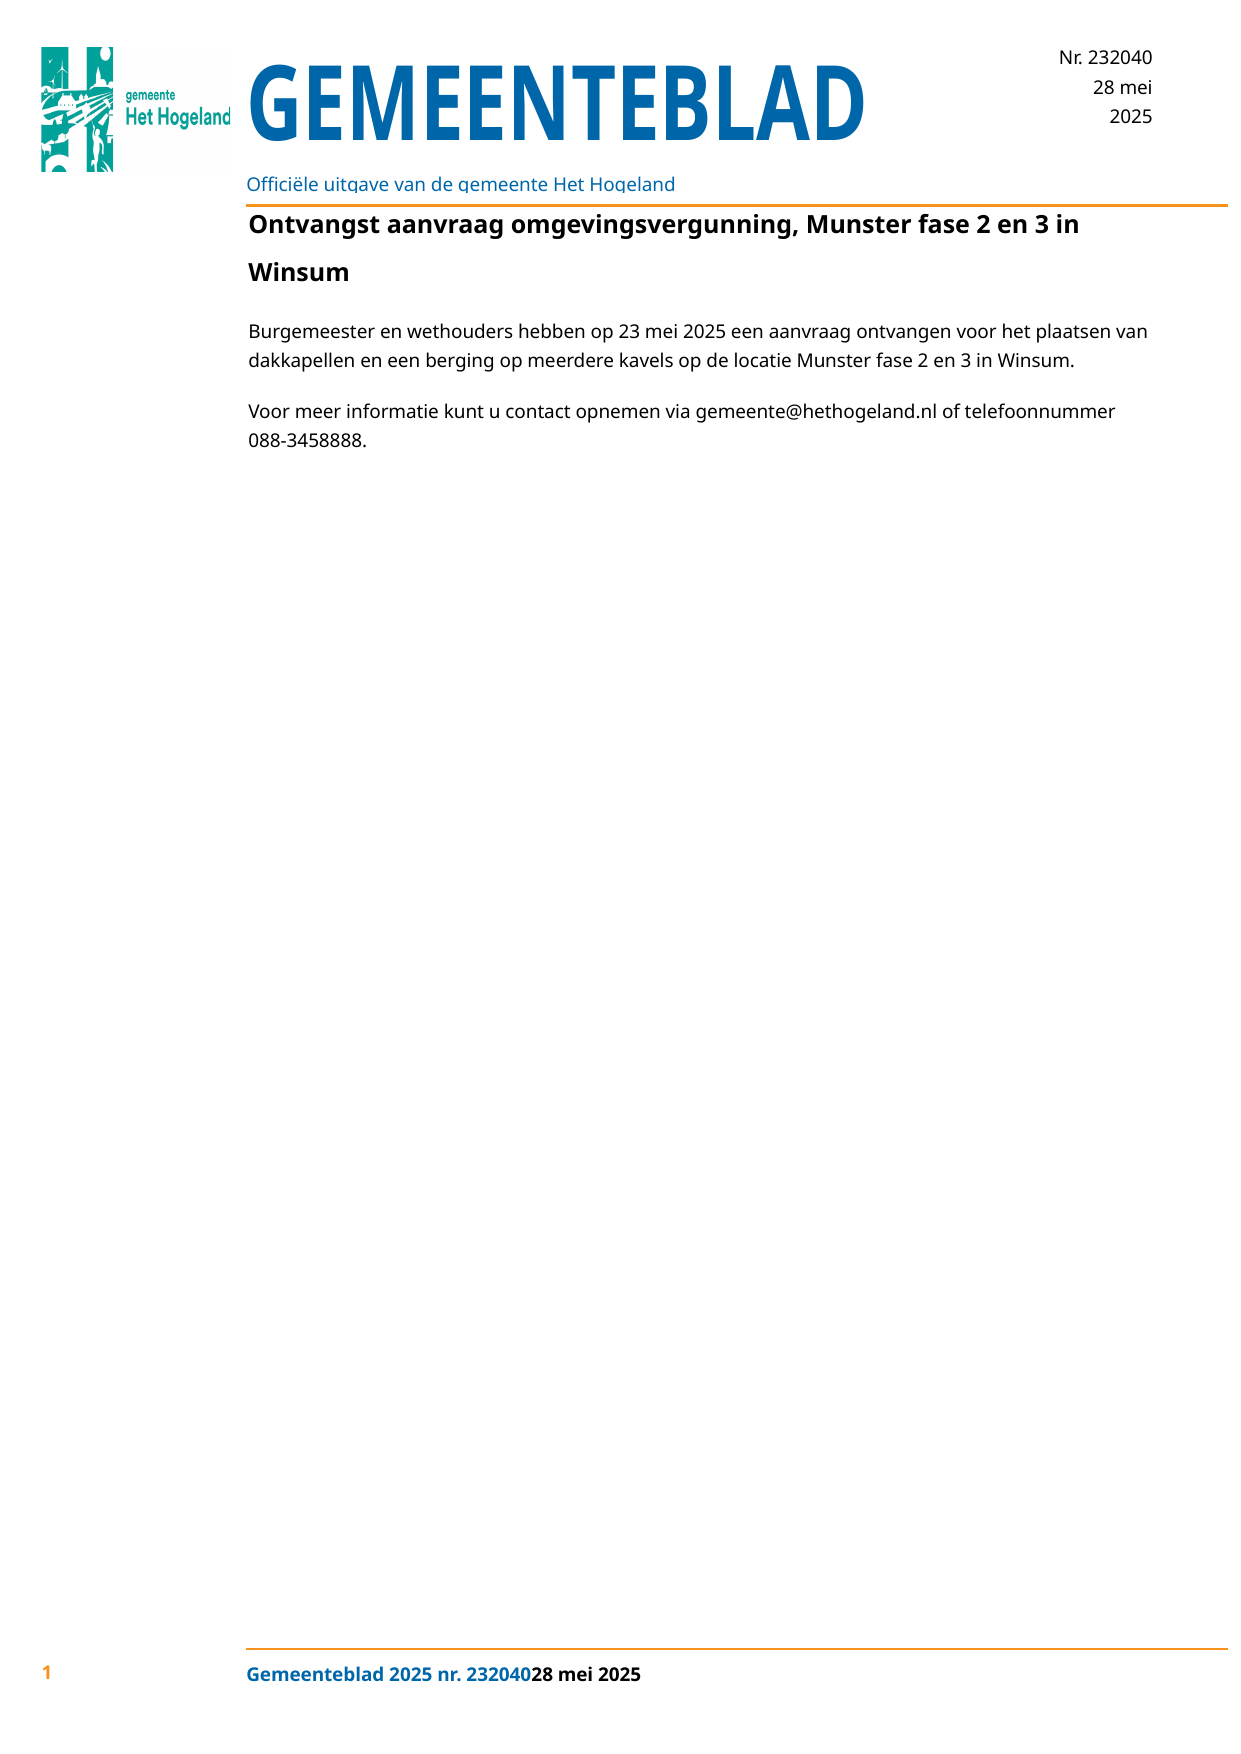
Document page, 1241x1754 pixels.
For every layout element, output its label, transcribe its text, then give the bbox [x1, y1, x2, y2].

text Voor meer informatie kunt u contact opnemen via gemeente@hethogeland.nl of telefoonnummer 088-3458888. [248, 398, 1152, 453]
text Ontvangst aanvraag omgevingsvergunning, Munster fase 2 en 3 in Winsum [248, 207, 1152, 288]
picture [41, 47, 231, 172]
text Burgemeester en wethouders hebben op 23 mei 2025 een aanvraag ontvangen voor het plaatsen van dakkapellen en een berging op meerdere kavels op de locatie Munster fase 2 en 3 in Winsum. [248, 318, 1152, 373]
